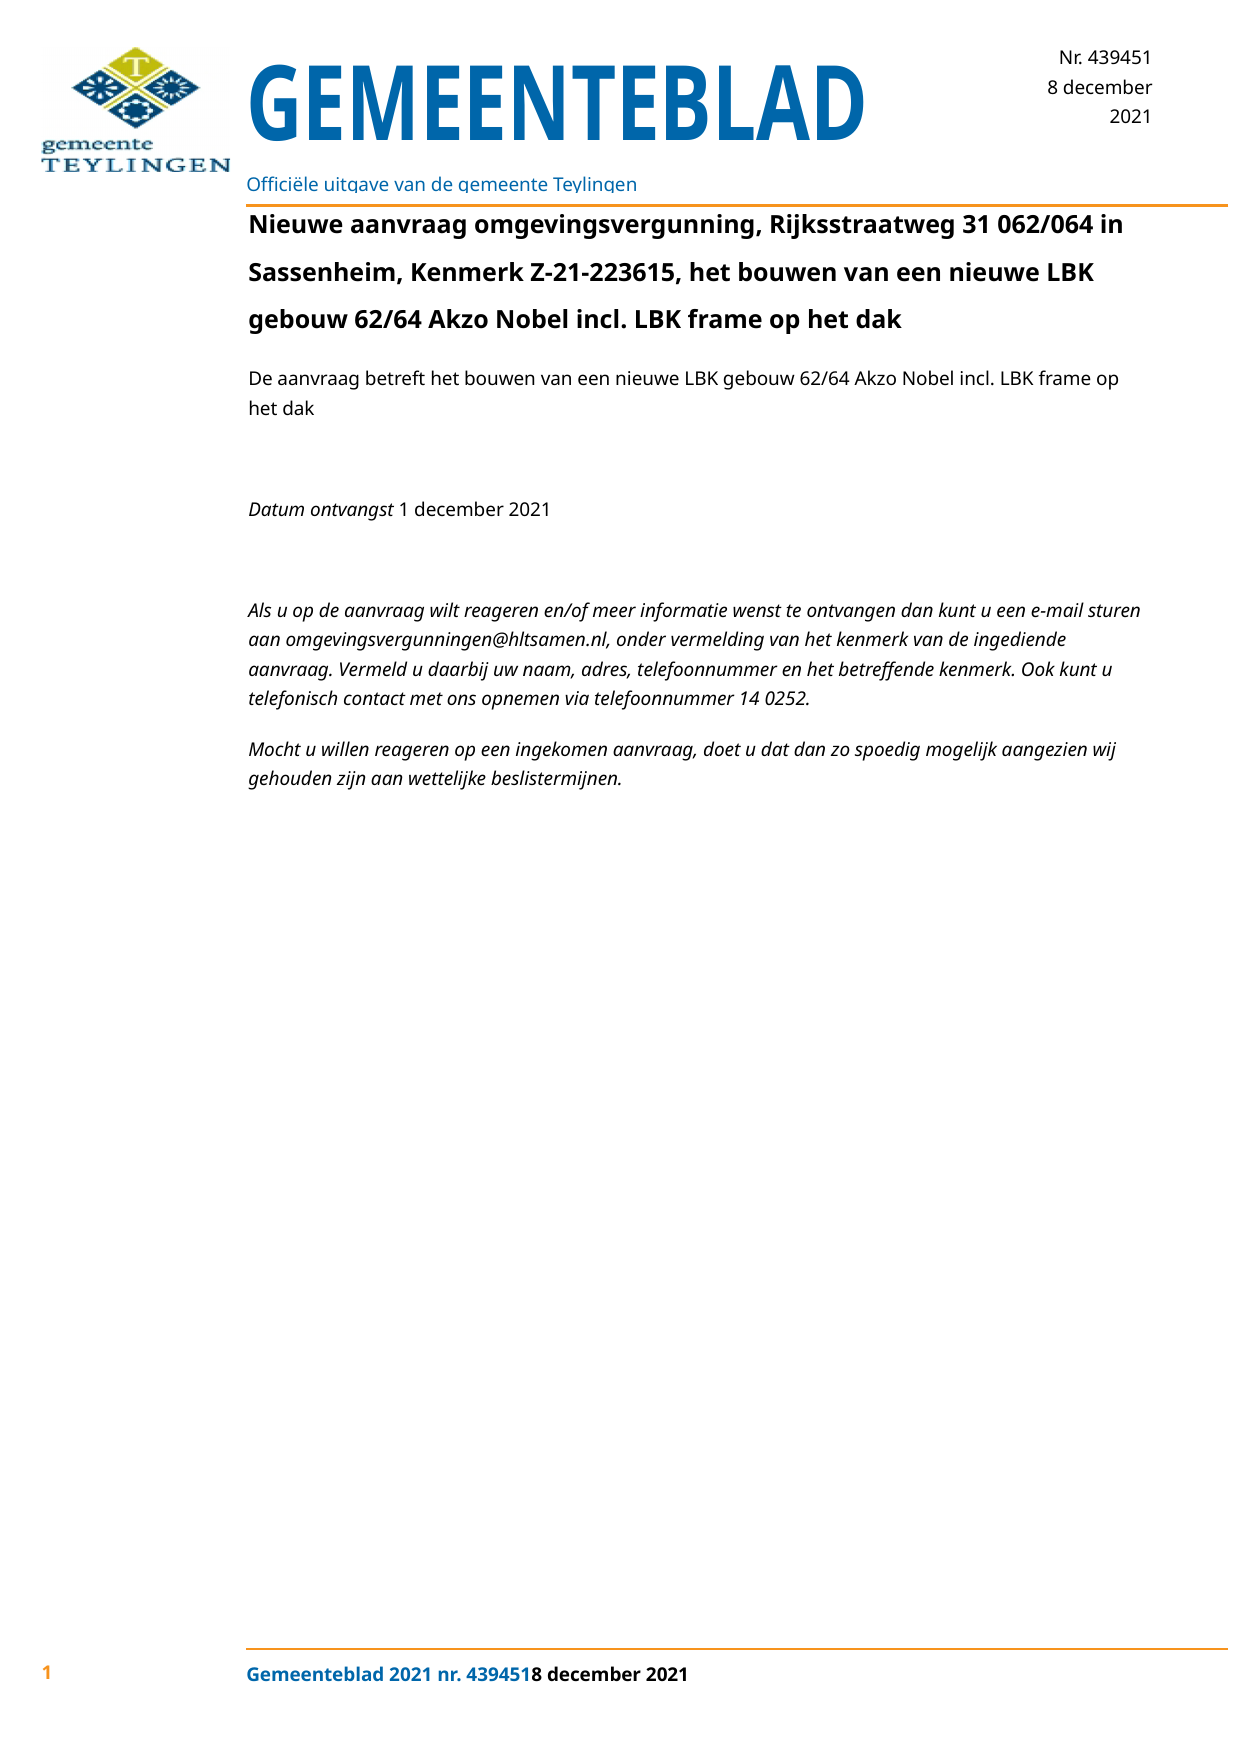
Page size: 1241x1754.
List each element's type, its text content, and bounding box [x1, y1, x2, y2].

text De aanvraag betreft het bouwen van een nieuwe LBK gebouw 62/64 Akzo Nobel incl. LBK frame op het dak [248, 366, 1152, 421]
text Als u op de aanvraag wilt reageren en/of meer informatie wenst te ontvangen dan kunt u een e-mail sturen aan omgevingsvergunningen@hltsamen.nl, onder vermelding van het kenmerk van de ingediende aanvraag. Vermeld u daarbij uw naam, adres, telefoonnummer en het betreffende kenmerk. Ook kunt u telefonisch contact met ons opnemen via telefoonnummer 14 0252. [248, 597, 1152, 711]
text Datum ontvangst 1 december 2021 [248, 496, 1152, 522]
text Mocht u willen reageren op een ingekomen aanvraag, doet u dat dan zo spoedig mogelijk aangezien wij gehouden zijn aan wettelijke beslistermijnen. [248, 736, 1152, 791]
picture [41, 47, 231, 172]
text Nieuwe aanvraag omgevingsvergunning, Rijksstraatweg 31 062/064 in Sassenheim, Kenmerk Z-21-223615, het bouwen van een nieuwe LBK gebouw 62/64 Akzo Nobel incl. LBK frame op het dak [248, 207, 1152, 336]
